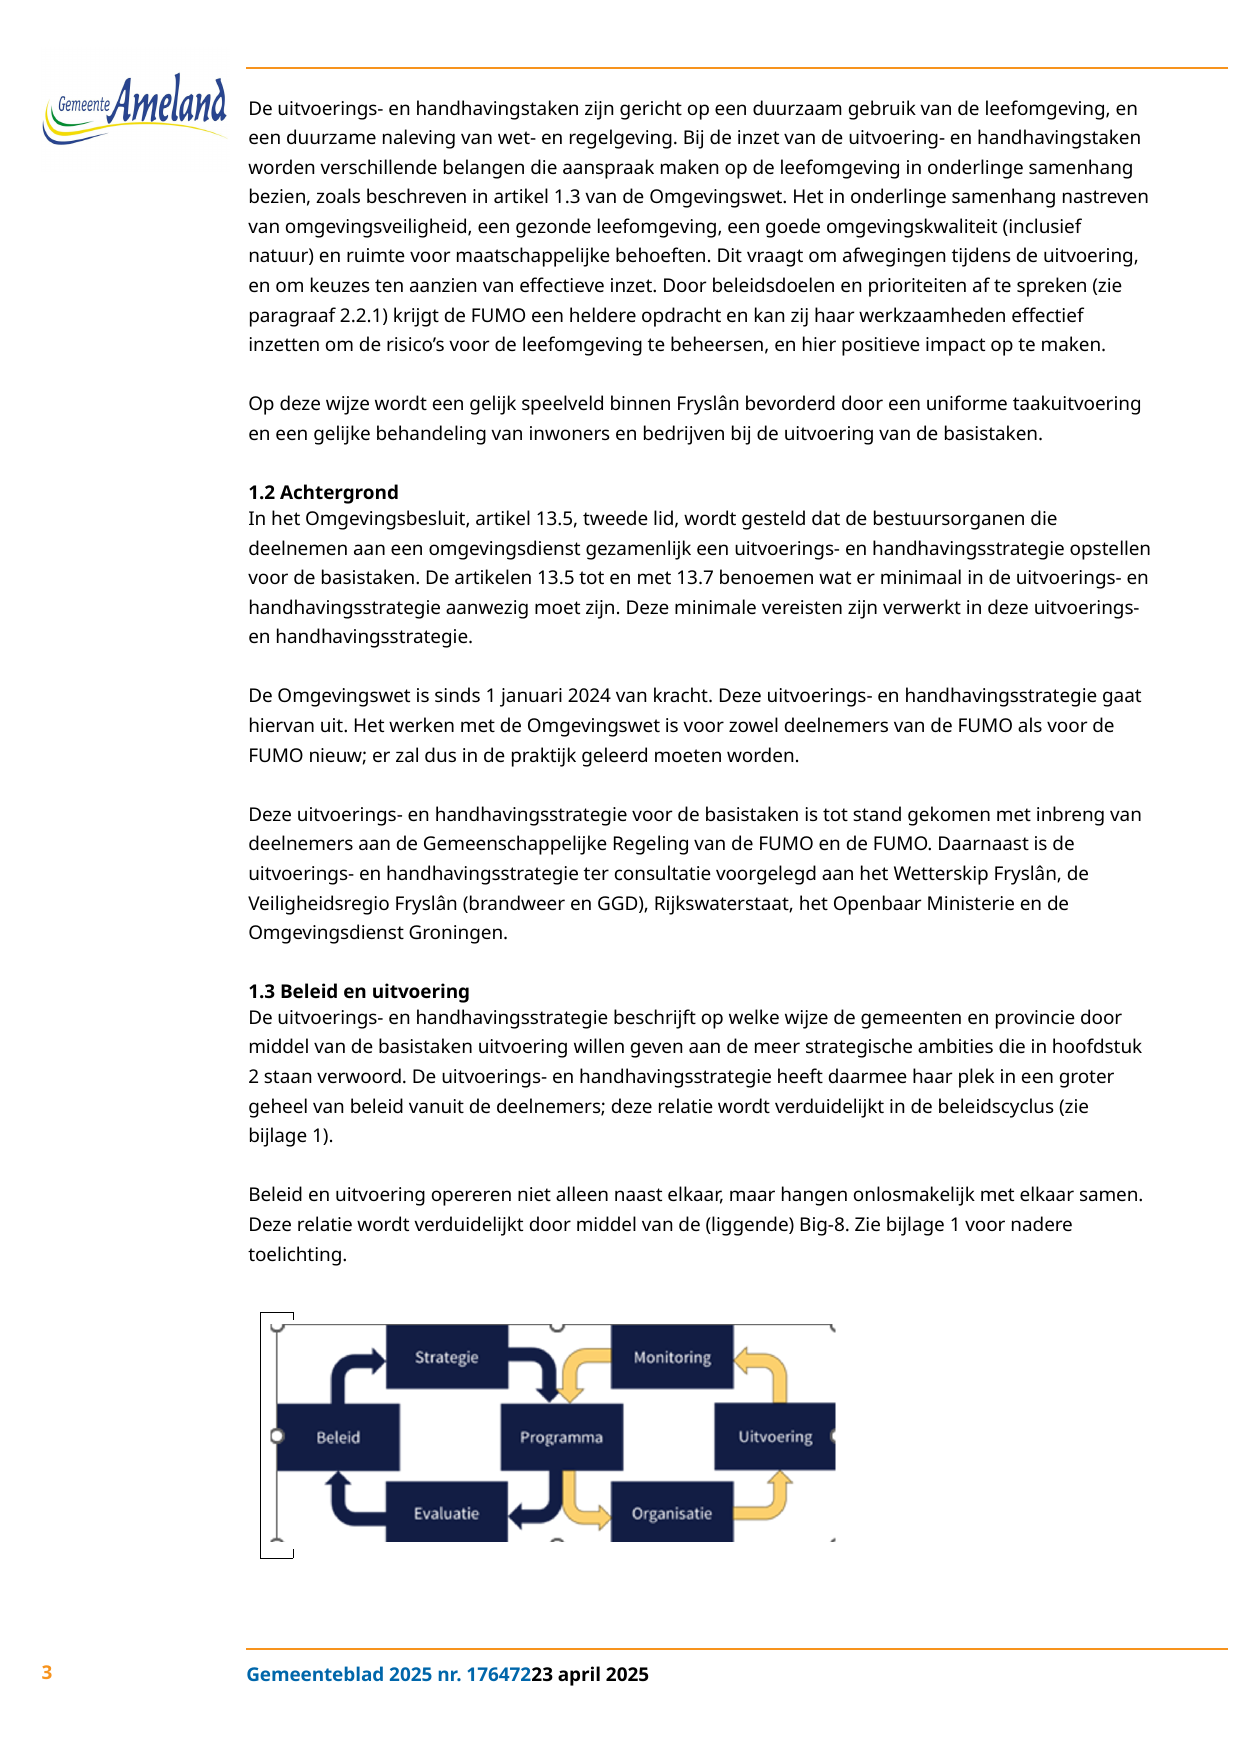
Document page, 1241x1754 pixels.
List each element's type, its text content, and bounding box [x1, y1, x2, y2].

text Deze uitvoerings- en handhavingsstrategie voor de basistaken is tot stand gekomen met inbreng van deelnemers aan de Gemeenschappelijke Regeling van de FUMO en de FUMO. Daarnaast is de uitvoerings- en handhavingsstrategie ter consultatie voorgelegd aan het Wetterskip Fryslân, de Veiligheidsregio Fryslân (brandweer en GGD), Rijkswaterstaat, het Openbaar Ministerie en de Omgevingsdienst Groningen. [248, 801, 1152, 945]
text De uitvoerings- en handhavingsstrategie beschrijft op welke wijze de gemeenten en provincie door middel van de basistaken uitvoering willen geven aan de meer strategische ambities die in hoofdstuk 2 staan verwoord. De uitvoerings- en handhavingsstrategie heeft daarmee haar plek in een groter geheel van beleid vanuit de deelnemers; deze relatie wordt verduidelijkt in de beleidscyclus (zie bijlage 1). [248, 1004, 1152, 1148]
text De uitvoerings- en handhavingstaken zijn gericht op een duurzaam gebruik van de leefomgeving, en een duurzame naleving van wet- en regelgeving. Bij de inzet van de uitvoering- en handhavingstaken worden verschillende belangen die aanspraak maken op de leefomgeving in onderlinge samenhang bezien, zoals beschreven in artikel 1.3 van de Omgevingswet. Het in onderlinge samenhang nastreven van omgevingsveiligheid, een gezonde leefomgeving, een goede omgevingskwaliteit (inclusief natuur) en ruimte voor maatschappelijke behoeften. Dit vraagt om afwegingen tijdens de uitvoering, en om keuzes ten aanzien van effectieve inzet. Door beleidsdoelen en prioriteiten af te spreken (zie paragraaf 2.2.1) krijgt de FUMO een heldere opdracht en kan zij haar werkzaamheden effectief inzetten om de risico’s voor de leefomgeving te beheersen, en hier positieve impact op te maken. [248, 95, 1152, 357]
text 1.2 Achtergrond [248, 479, 1152, 505]
picture [41, 47, 231, 172]
text Op deze wijze wordt een gelijk speelveld binnen Fryslân bevorderd door een uniforme taakuitvoering en een gelijke behandeling van inwoners en bedrijven bij de uitvoering van de basistaken. [248, 391, 1152, 446]
text De Omgevingswet is sinds 1 januari 2024 van kracht. Deze uitvoerings- en handhavingsstrategie gaat hiervan uit. Het werken met de Omgevingswet is voor zowel deelnemers van de FUMO als voor de FUMO nieuw; er zal dus in de praktijk geleerd moeten worden. [248, 683, 1152, 767]
text Beleid en uitvoering opereren niet alleen naast elkaar, maar hangen onlosmakelijk met elkaar samen. Deze relatie wordt verduidelijkt door middel van de (liggende) Big-8. Zie bijlage 1 voor nadere toelichting. [248, 1182, 1152, 1267]
text 1.3 Beleid en uitvoering [248, 978, 1152, 1004]
picture [268, 1320, 1173, 1549]
text In het Omgevingsbesluit, artikel 13.5, tweede lid, wordt gesteld dat de bestuursorganen die deelnemen aan een omgevingsdienst gezamenlijk een uitvoerings- en handhavingsstrategie opstellen voor de basistaken. De artikelen 13.5 tot en met 13.7 benoemen wat er minimaal in de uitvoerings- en handhavingsstrategie aanwezig moet zijn. Deze minimale vereisten zijn verwerkt in deze uitvoerings- en handhavingsstrategie. [248, 505, 1152, 649]
